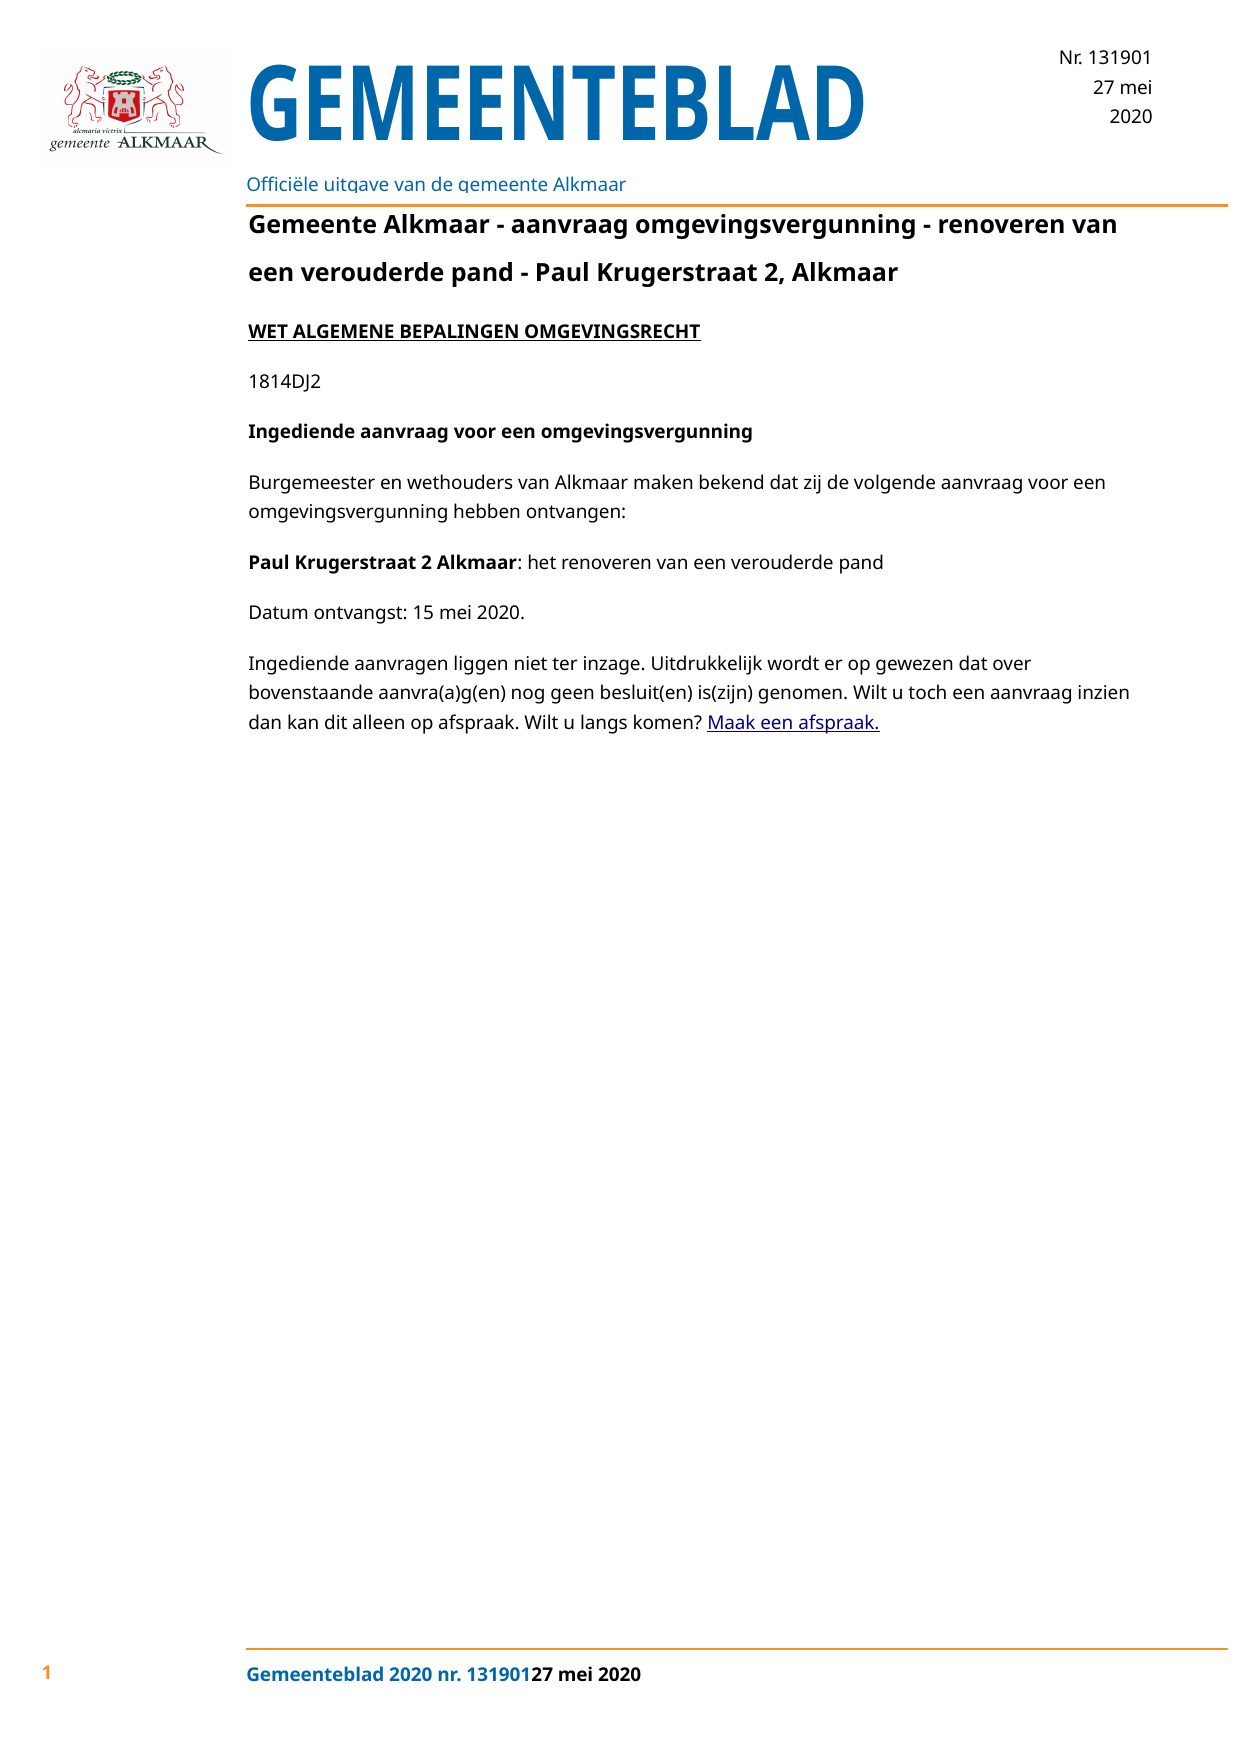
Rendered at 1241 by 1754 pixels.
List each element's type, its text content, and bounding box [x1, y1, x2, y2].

text Burgemeester en wethouders van Alkmaar maken bekend dat zij de volgende aanvraag voor een omgevingsvergunning hebben ontvangen: [248, 469, 1152, 524]
text Paul Krugerstraat 2 Alkmaar: het renoveren van een verouderde pand [248, 549, 1152, 575]
text WET ALGEMENE BEPALINGEN OMGEVINGSRECHT [248, 318, 1152, 344]
text 1814DJ2 [248, 368, 1152, 394]
text Gemeente Alkmaar - aanvraag omgevingsvergunning - renoveren van een verouderde pand - Paul Krugerstraat 2, Alkmaar [248, 207, 1152, 288]
text Ingediende aanvraag voor een omgevingsvergunning [248, 419, 1152, 444]
text Datum ontvangst: 15 mei 2020. [248, 599, 1152, 625]
picture [41, 47, 231, 172]
text Ingediende aanvragen liggen niet ter inzage. Uitdrukkelijk wordt er op gewezen dat over bovenstaande aanvra(a)g(en) nog geen besluit(en) is(zijn) genomen. Wilt u toch een aanvraag inzien dan kan dit alleen op afspraak. Wilt u langs komen? Maak een afspraak. [248, 650, 1152, 735]
